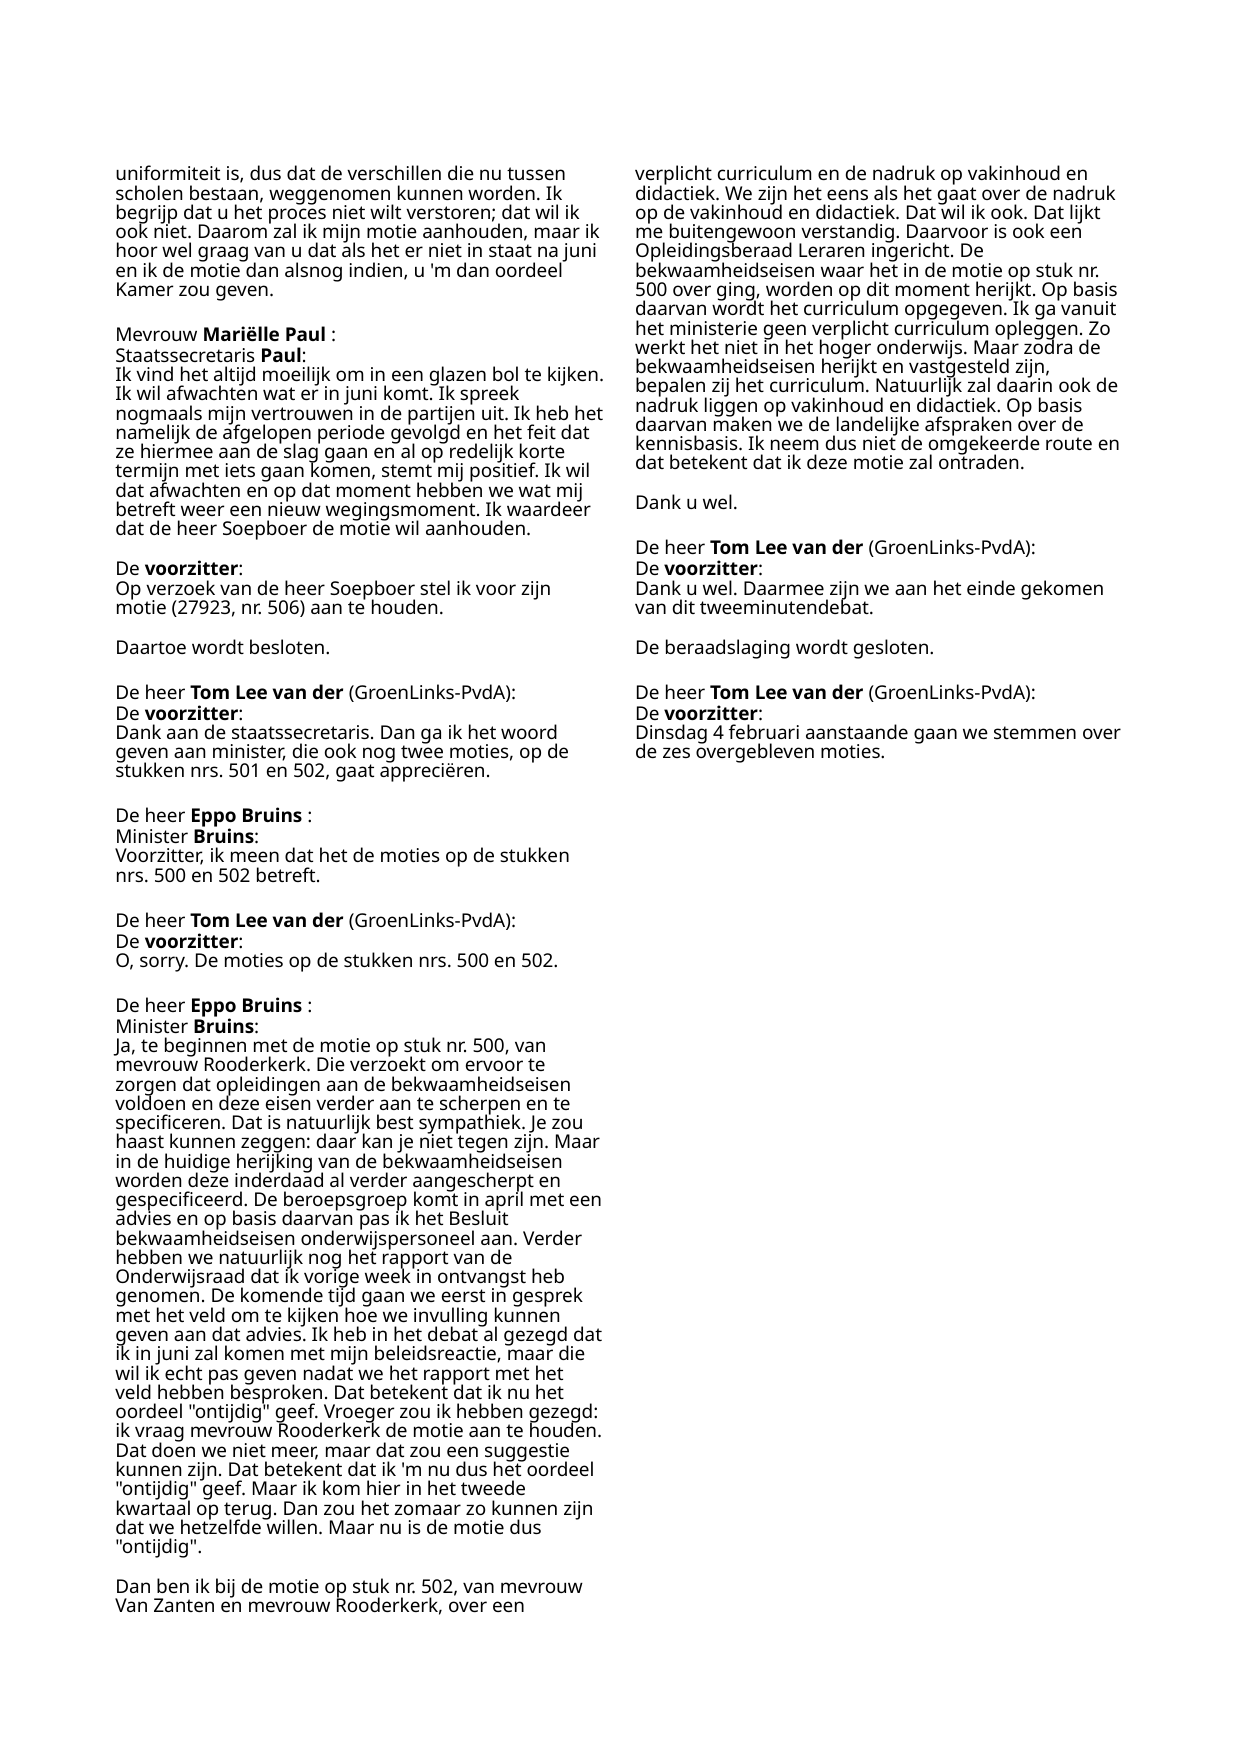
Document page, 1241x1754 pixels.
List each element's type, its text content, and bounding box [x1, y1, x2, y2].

text Op verzoek van de heer Soepboer stel ik voor zijn motie (27923, nr. 506) aan te houden. [115, 579, 605, 618]
text De voorzitter: [115, 560, 605, 579]
text verplicht curriculum en de nadruk op vakinhoud en didactiek. We zijn het eens als het gaat over de nadruk op de vakinhoud en didactiek. Dat wil ik ook. Dat lijkt me buitengewoon verstandig. Daarvoor is ook een Opleidingsberaad Leraren ingericht. De bekwaamheidseisen waar het in de motie op stuk nr. 500 over ging, worden op dit moment herijkt. Op basis daarvan wordt het curriculum opgegeven. Ik ga vanuit het ministerie geen verplicht curriculum opleggen. Zo werkt het niet in het hoger onderwijs. Maar zodra de bekwaamheidseisen herijkt en vastgesteld zijn, bepalen zij het curriculum. Natuurlijk zal daarin ook de nadruk liggen op vakinhoud en didactiek. Op basis daarvan maken we de landelijke afspraken over de kennisbasis. Ik neem dus niet de omgekeerde route en dat betekent dat ik deze motie zal ontraden. [635, 165, 1125, 474]
text De voorzitter: [115, 704, 605, 724]
text Ik vind het altijd moeilijk om in een glazen bol te kijken. Ik wil afwachten wat er in juni komt. Ik spreek nogmaals mijn vertrouwen in de partijen uit. Ik heb het namelijk de afgelopen periode gevolgd en het feit dat ze hiermee aan de slag gaan en al op redelijk korte termijn met iets gaan komen, stemt mij positief. Ik wil dat afwachten en op dat moment hebben we wat mij betreft weer een nieuw wegingsmoment. Ik waardeer dat de heer Soepboer de motie wil aanhouden. [115, 366, 605, 539]
text De voorzitter: [635, 560, 1125, 579]
text Dank u wel. Daarmee zijn we aan het einde gekomen van dit tweeminutendebat. [635, 579, 1125, 618]
text O, sorry. De moties op de stukken nrs. 500 en 502. [115, 952, 605, 971]
text Voorzitter, ik meen dat het de moties op de stukken nrs. 500 en 502 betreft. [115, 847, 605, 886]
text De heer Tom Lee van der (GroenLinks-PvdA): [635, 679, 1125, 704]
text De beraadslaging wordt gesloten. [635, 639, 1125, 658]
text Minister Bruins: [115, 1018, 605, 1037]
text Minister Bruins: [115, 828, 605, 847]
text De heer Eppo Bruins : [115, 802, 605, 828]
text De heer Tom Lee van der (GroenLinks-PvdA): [635, 534, 1125, 560]
text De heer Tom Lee van der (GroenLinks-PvdA): [115, 907, 605, 933]
text Ja, te beginnen met de motie op stuk nr. 500, van mevrouw Rooderkerk. Die verzoekt om ervoor te zorgen dat opleidingen aan de bekwaamheidseisen voldoen en deze eisen verder aan te scherpen en te specificeren. Dat is natuurlijk best sympathiek. Je zou haast kunnen zeggen: daar kan je niet tegen zijn. Maar in de huidige herijking van de bekwaamheidseisen worden deze inderdaad al verder aangescherpt en gespecificeerd. De beroepsgroep komt in april met een advies en op basis daarvan pas ik het Besluit bekwaamheidseisen onderwijspersoneel aan. Verder hebben we natuurlijk nog het rapport van de Onderwijsraad dat ik vorige week in ontvangst heb genomen. De komende tijd gaan we eerst in gesprek met het veld om te kijken hoe we invulling kunnen geven aan dat advies. Ik heb in het debat al gezegd dat ik in juni zal komen met mijn beleidsreactie, maar die wil ik echt pas geven nadat we het rapport met het veld hebben besproken. Dat betekent dat ik nu het oordeel "ontijdig" geef. Vroeger zou ik hebben gezegd: ik vraag mevrouw Rooderkerk de motie aan te houden. Dat doen we niet meer, maar dat zou een suggestie kunnen zijn. Dat betekent dat ik 'm nu dus het oordeel "ontijdig" geef. Maar ik kom hier in het tweede kwartaal op terug. Dan zou het zomaar zo kunnen zijn dat we hetzelfde willen. Maar nu is de motie dus "ontijdig". [115, 1037, 605, 1557]
text De heer Tom Lee van der (GroenLinks-PvdA): [115, 679, 605, 704]
text Mevrouw Mariëlle Paul : [115, 321, 605, 347]
text De voorzitter: [115, 933, 605, 952]
text Dan ben ik bij de motie op stuk nr. 502, van mevrouw Van Zanten en mevrouw Rooderkerk, over een [115, 1578, 605, 1617]
text Dinsdag 4 februari aanstaande gaan we stemmen over de zes overgebleven moties. [635, 724, 1125, 762]
text Staatssecretaris Paul: [115, 347, 605, 366]
text De voorzitter: [635, 704, 1125, 724]
text Dank u wel. [635, 494, 1125, 514]
text Dank aan de staatssecretaris. Dan ga ik het woord geven aan minister, die ook nog twee moties, op de stukken nrs. 501 en 502, gaat appreciëren. [115, 724, 605, 782]
text Daartoe wordt besloten. [115, 639, 605, 658]
text De heer Eppo Bruins : [115, 992, 605, 1018]
text uniformiteit is, dus dat de verschillen die nu tussen scholen bestaan, weggenomen kunnen worden. Ik begrijp dat u het proces niet wilt verstoren; dat wil ik ook niet. Daarom zal ik mijn motie aanhouden, maar ik hoor wel graag van u dat als het er niet in staat na juni en ik de motie dan alsnog indien, u 'm dan oordeel Kamer zou geven. [115, 165, 605, 300]
